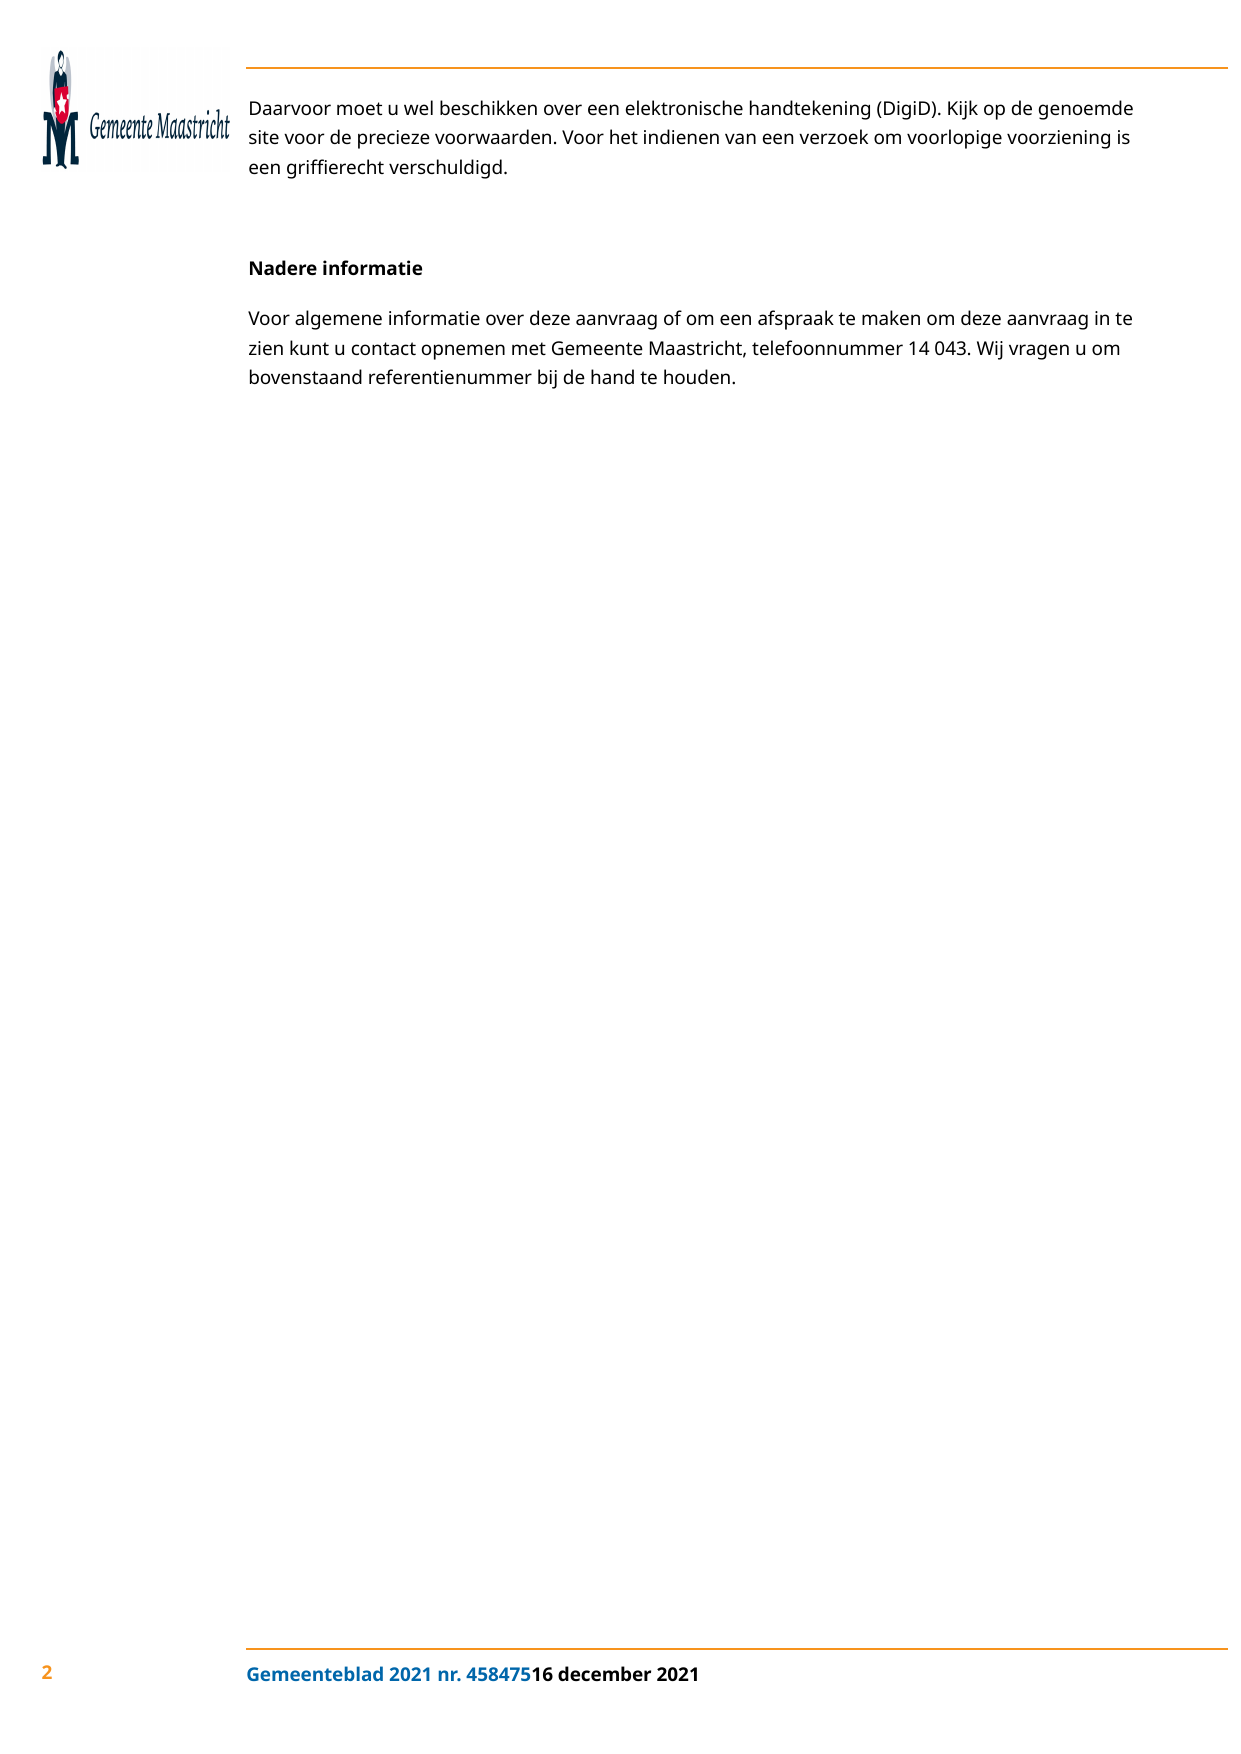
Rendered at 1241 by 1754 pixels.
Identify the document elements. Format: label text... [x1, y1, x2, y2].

text Voor algemene informatie over deze aanvraag of om een afspraak te maken om deze aanvraag in te zien kunt u contact opnemen met Gemeente Maastricht, telefoonnummer 14 043. Wij vragen u om bovenstaand referentienummer bij de hand te houden. [248, 305, 1152, 390]
text Nadere informatie [248, 255, 1152, 281]
picture [41, 47, 231, 172]
text Daarvoor moet u wel beschikken over een elektronische handtekening (DigiD). Kijk op de genoemde site voor de precieze voorwaarden. Voor het indienen van een verzoek om voorlopige voorziening is een griffierecht verschuldigd. [248, 95, 1152, 180]
